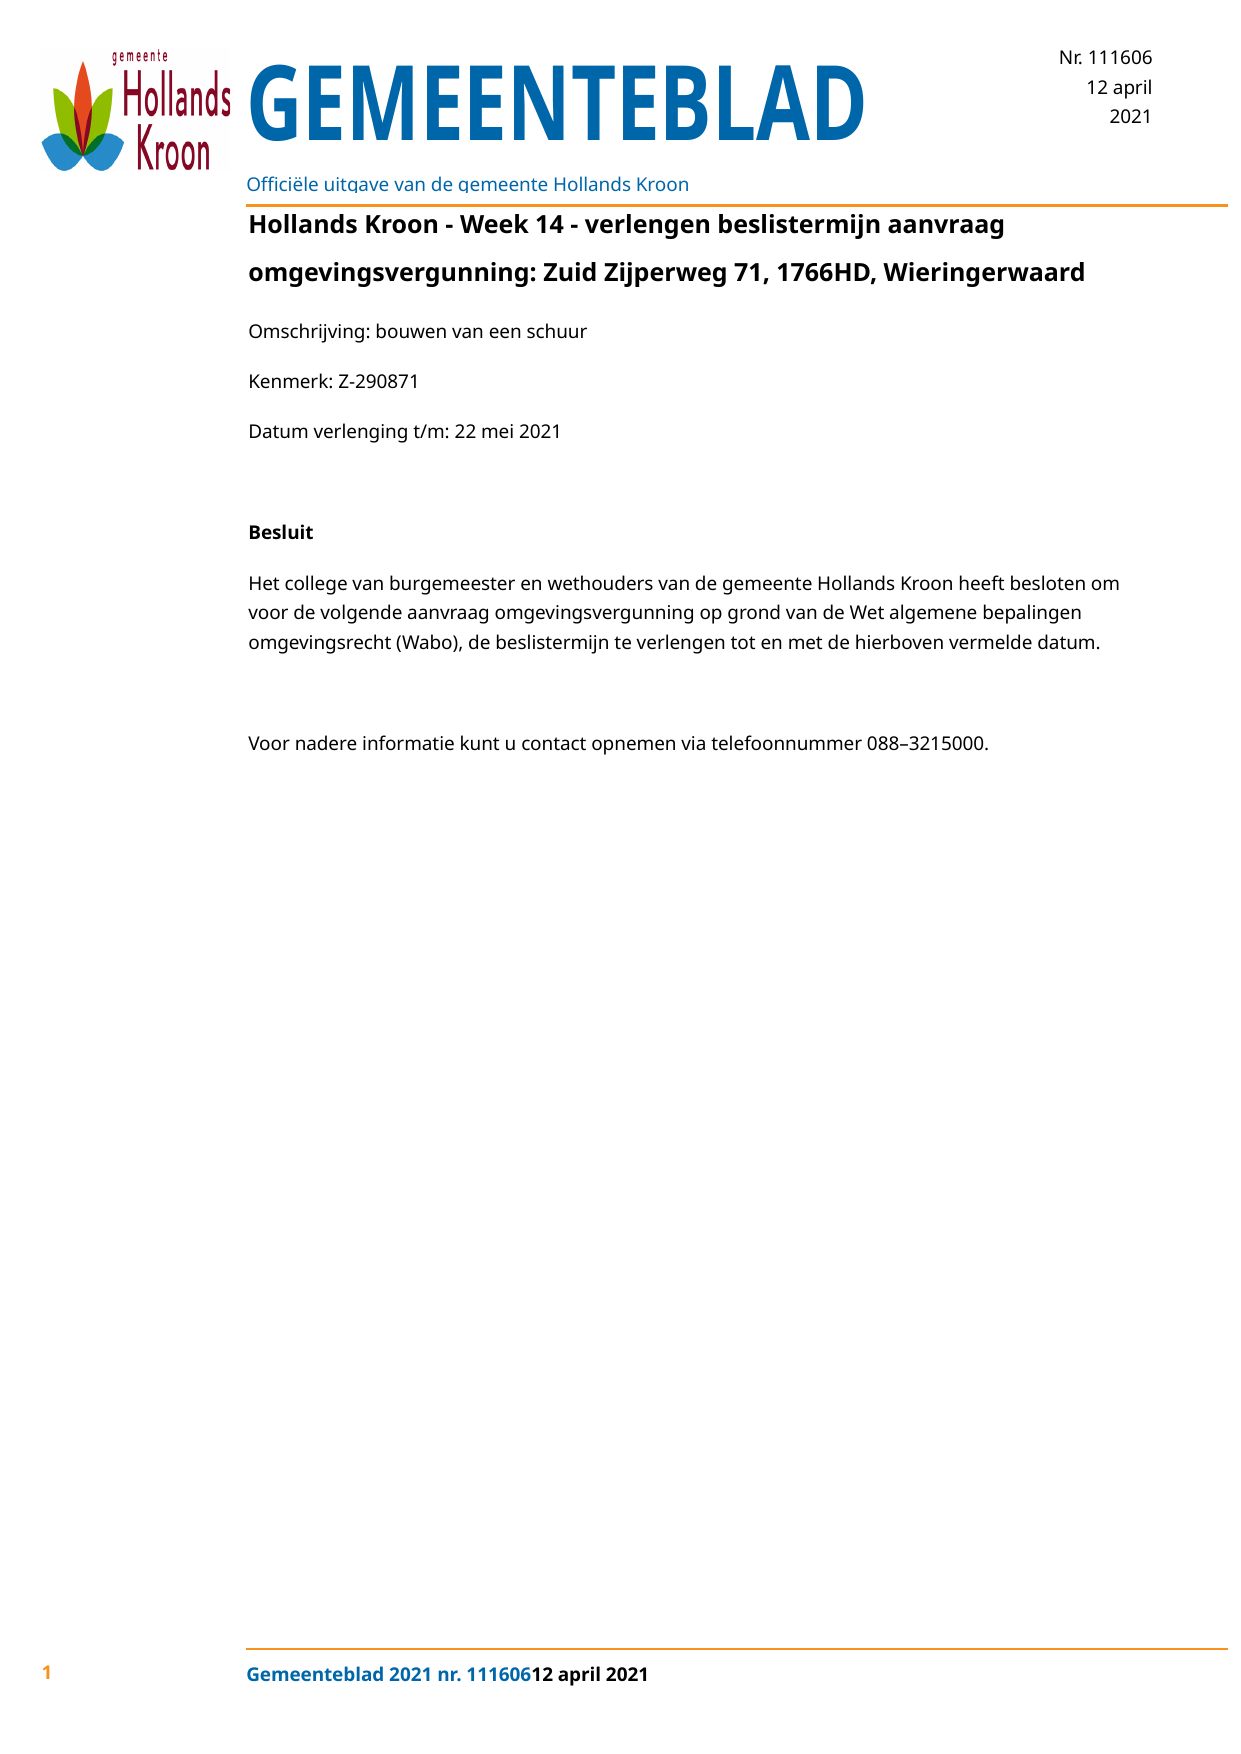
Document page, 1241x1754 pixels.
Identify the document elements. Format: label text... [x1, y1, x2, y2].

text Kenmerk: Z-290871 [248, 368, 1152, 394]
text Besluit [248, 519, 1152, 545]
text Voor nadere informatie kunt u contact opnemen via telefoonnummer 088–3215000. [248, 730, 1152, 756]
text Datum verlenging t/m: 22 mei 2021 [248, 419, 1152, 444]
text Hollands Kroon - Week 14 - verlengen beslistermijn aanvraag omgevingsvergunning: Zuid Zijperweg 71, 1766HD, Wieringerwaard [248, 207, 1152, 288]
text Het college van burgemeester en wethouders van de gemeente Hollands Kroon heeft besloten om voor de volgende aanvraag omgevingsvergunning op grond van de Wet algemene bepalingen omgevingsrecht (Wabo), de beslistermijn te verlengen tot en met de hierboven vermelde datum. [248, 570, 1152, 655]
text Omschrijving: bouwen van een schuur [248, 318, 1152, 344]
picture [41, 47, 231, 172]
